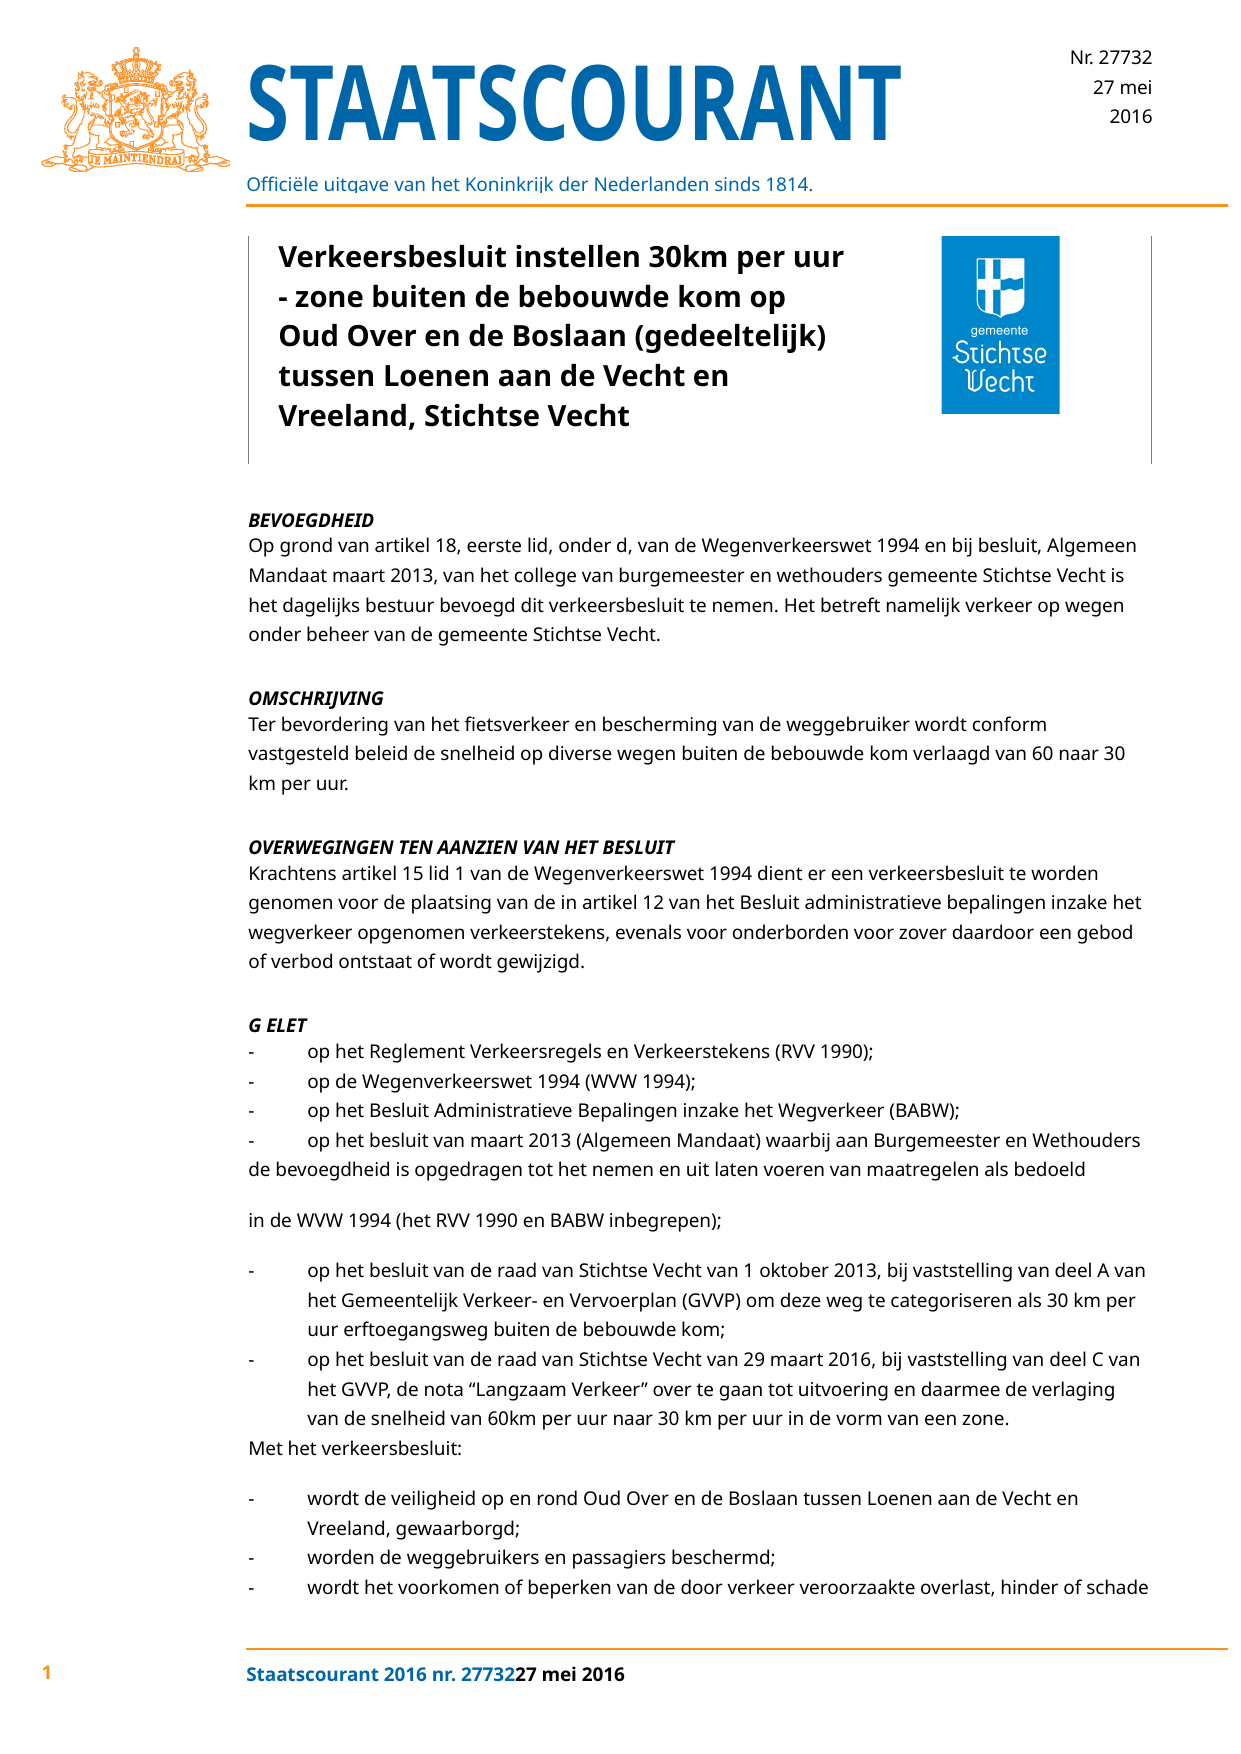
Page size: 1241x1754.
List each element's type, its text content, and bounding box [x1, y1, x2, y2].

picture [1027, 377, 1032, 389]
table_header [850, 414, 1151, 464]
picture [977, 259, 1000, 313]
list op het besluit van de raad van Stichtse Vecht van 1 oktober 2013, bij vaststelling van deel A van het Gemeentelijk Verkeer- en Vervoerplan (GVVP) om deze weg te categoriseren als 30 km per uur erftoegangsweg buiten de bebouwde kom; [248, 1257, 1152, 1342]
list op het besluit van de raad van Stichtse Vecht van 29 maart 2016, bij vaststelling van deel C van het GVVP, de nota “Langzaam Verkeer” over te gaan tot uitvoering en daarmee de verlaging van de snelheid van 60km per uur naar 30 km per uur in de vorm van een zone. [248, 1346, 1152, 1431]
text Ter bevordering van het fietsverkeer en bescherming van de weggebruiker wordt conform vastgesteld beleid de snelheid op diverse wegen buiten de bebouwde kom verlaagd van 60 naar 30 km per uur. [248, 711, 1152, 796]
list op de Wegenverkeerswet 1994 (WVW 1994); [248, 1068, 1152, 1094]
text de bevoegdheid is opgedragen tot het nemen en uit laten voeren van maatregelen als bedoeld [248, 1157, 1152, 1182]
picture [971, 348, 977, 359]
list worden de weggebruikers en passagiers beschermd; [248, 1544, 1152, 1570]
text BEVOEGDHEID [248, 507, 1152, 533]
text Krachtens artikel 15 lid 1 van de Wegenverkeerswet 1994 dient er een verkeersbesluit te worden genomen voor de plaatsing van de in artikel 12 van het Besluit administratieve bepalingen inzake het wegverkeer opgenomen verkeerstekens, evenals voor onderborden voor zover daardoor een gebod of verbod ontstaat of wordt gewijzigd. [248, 860, 1152, 974]
picture [41, 47, 231, 172]
text Met het verkeersbesluit: [248, 1435, 1152, 1461]
picture [1013, 348, 1019, 359]
table_header [1060, 236, 1151, 413]
list wordt het voorkomen of beperken van de door verkeer veroorzaakte overlast, hinder of schade [248, 1574, 1152, 1600]
table_header Verkeersbesluit instellen 30km per uur - zone buiten de bebouwde kom op Oud Over en de Boslaan (gedeeltelijk) tussen Loenen aan de Vecht en Vreeland, Stichtse Vecht [249, 236, 850, 464]
picture [1013, 370, 1020, 391]
list op het Reglement Verkeersregels en Verkeerstekens (RVV 1990); [248, 1038, 1152, 1064]
text OMSCHRIJVING [248, 685, 1152, 711]
text G ELET [248, 1013, 1152, 1038]
text OVERWEGINGEN TEN AANZIEN VAN HET BESLUIT [248, 834, 1152, 860]
list wordt de veiligheid op en rond Oud Over en de Boslaan tussen Loenen aan de Vecht en Vreeland, gewaarborgd; [248, 1485, 1152, 1541]
text Op grond van artikel 18, eerste lid, onder d, van de Wegenverkeerswet 1994 en bij besluit, Algemeen Mandaat maart 2013, van het college van burgemeester en wethouders gemeente Stichtse Vecht is het dagelijks bestuur bevoegd dit verkeersbesluit te nemen. Het betreft namelijk verkeer op wegen onder beheer van de gemeente Stichtse Vecht. [248, 533, 1152, 647]
table_header [850, 236, 941, 413]
text in de WVW 1994 (het RVV 1990 en BABW inbegrepen); [248, 1207, 1152, 1233]
picture [1000, 289, 1024, 317]
picture [1001, 259, 1024, 279]
list op het Besluit Administratieve Bepalingen inzake het Wegverkeer (BABW); [248, 1097, 1152, 1123]
list op het besluit van maart 2013 (Algemeen Mandaat) waarbij aan Burgemeester en Wethouders [248, 1127, 1152, 1153]
